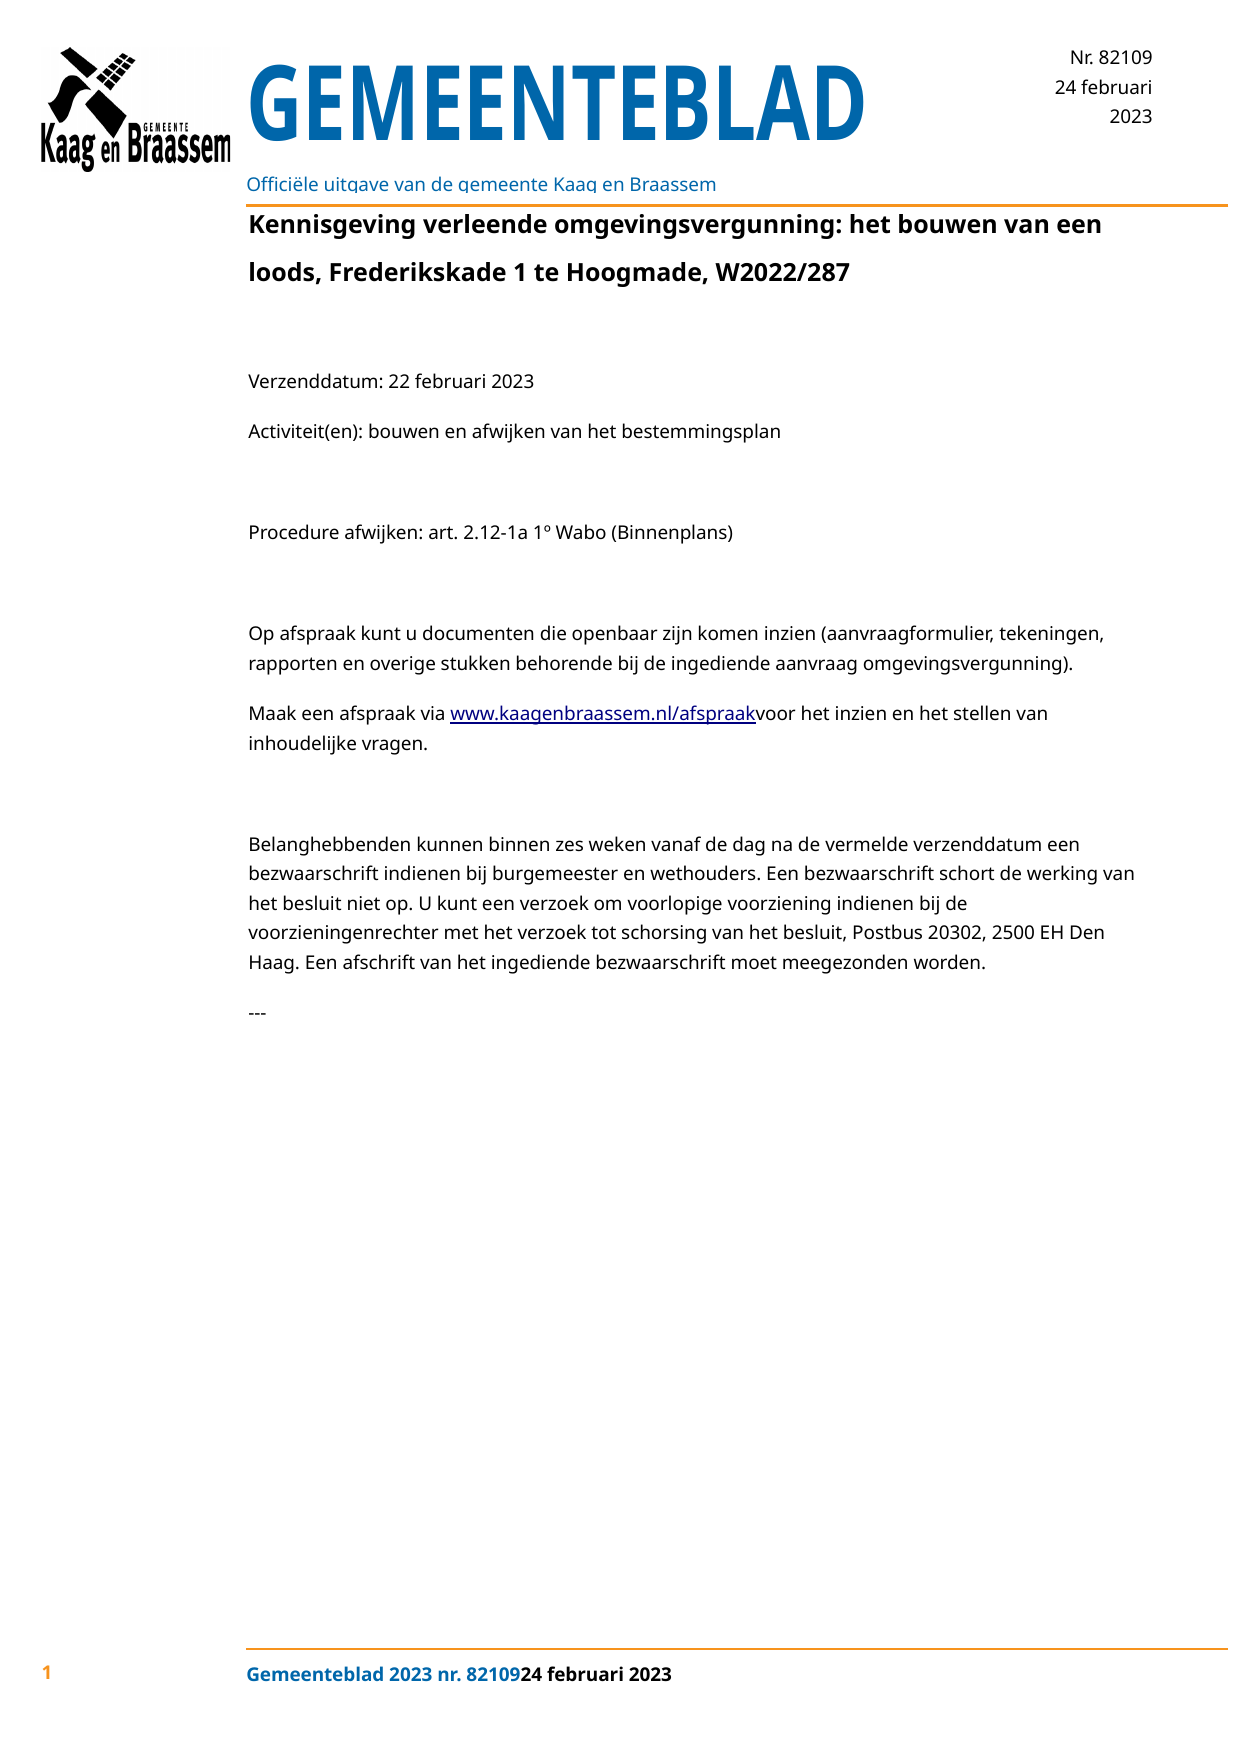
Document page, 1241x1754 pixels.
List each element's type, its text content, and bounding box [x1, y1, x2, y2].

text Verzenddatum: 22 februari 2023 [248, 368, 1152, 394]
text Op afspraak kunt u documenten die openbaar zijn komen inzien (aanvraagformulier, tekeningen, rapporten en overige stukken behorende bij de ingediende aanvraag omgevingsvergunning). [248, 620, 1152, 676]
text --- [248, 999, 1152, 1025]
picture [41, 47, 231, 172]
text Belanghebbenden kunnen binnen zes weken vanaf de dag na de vermelde verzenddatum een bezwaarschrift indienen bij burgemeester en wethouders. Een bezwaarschrift schort de werking van het besluit niet op. U kunt een verzoek om voorlopige voorziening indienen bij de voorzieningenrechter met het verzoek tot schorsing van het besluit, Postbus 20302, 2500 EH Den Haag. Een afschrift van het ingediende bezwaarschrift moet meegezonden worden. [248, 831, 1152, 975]
text Activiteit(en): bouwen en afwijken van het bestemmingsplan [248, 419, 1152, 444]
text Kennisgeving verleende omgevingsvergunning: het bouwen van een loods, Frederikskade 1 te Hoogmade, W2022/287 [248, 207, 1152, 288]
text Maak een afspraak via www.kaagenbraassem.nl/afspraakvoor het inzien en het stellen van inhoudelijke vragen. [248, 700, 1152, 756]
text Procedure afwijken: art. 2.12-1a 1º Wabo (Binnenplans) [248, 519, 1152, 545]
